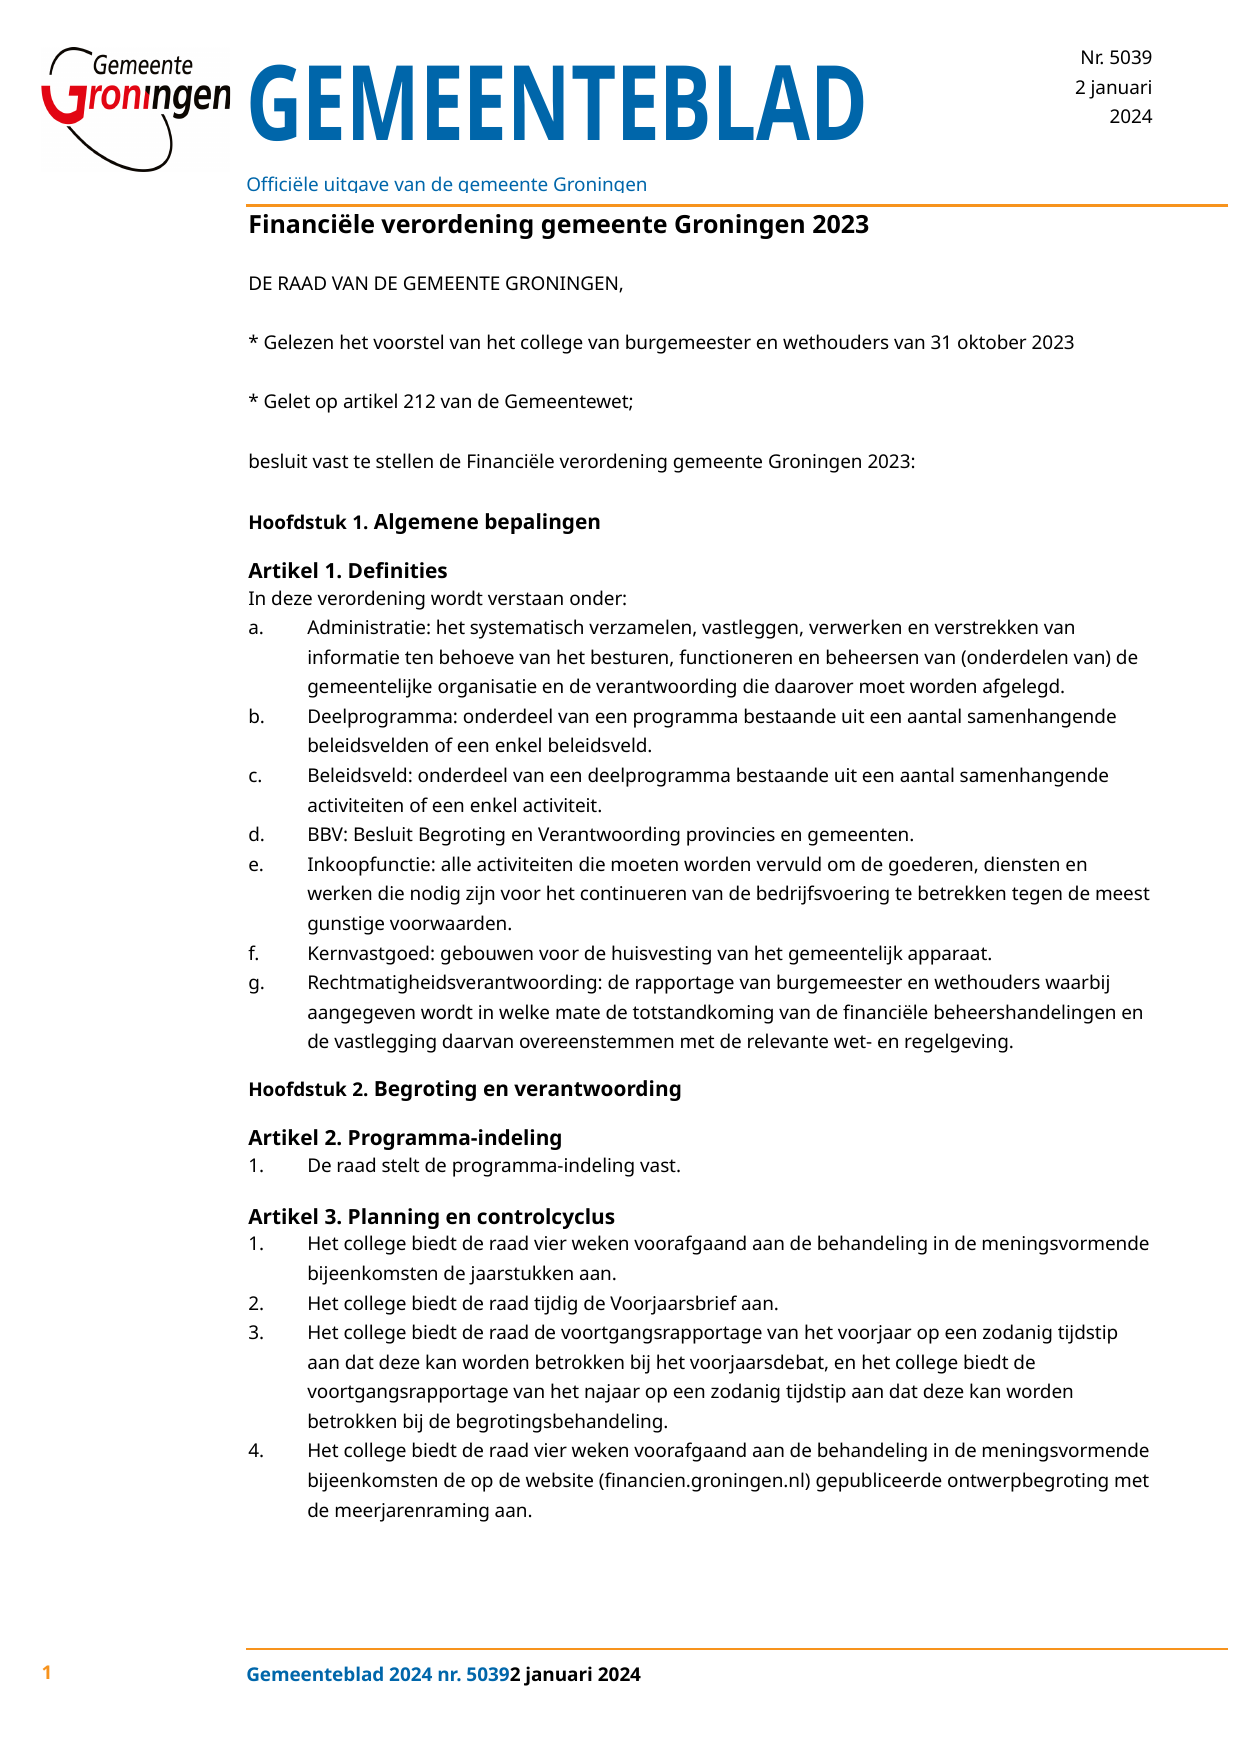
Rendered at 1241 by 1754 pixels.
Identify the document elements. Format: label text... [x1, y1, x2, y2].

text Artikel 2. Programma-indeling [248, 1123, 1152, 1152]
list Het college biedt de raad vier weken voorafgaand aan de behandeling in de meningsvormende bijeenkomsten de op de website (financien.groningen.nl) gepubliceerde ontwerpbegroting met de meerjarenraming aan. [248, 1438, 1152, 1523]
text In deze verordening wordt verstaan onder: [248, 585, 1152, 610]
list Inkoopfunctie: alle activiteiten die moeten worden vervuld om de goederen, diensten en werken die nodig zijn voor het continueren van de bedrijfsvoering te betrekken tegen de meest gunstige voorwaarden. [248, 851, 1152, 936]
text Artikel 3. Planning en controlcyclus [248, 1202, 1152, 1231]
text besluit vast te stellen de Financiële verordening gemeente Groningen 2023: [248, 448, 1152, 473]
list Kernvastgoed: gebouwen voor de huisvesting van het gemeentelijk apparaat. [248, 940, 1152, 965]
picture [41, 47, 231, 172]
list Het college biedt de raad tijdig de Voorjaarsbrief aan. [248, 1290, 1152, 1316]
list Het college biedt de raad de voortgangsrapportage van het voorjaar op een zodanig tijdstip aan dat deze kan worden betrokken bij het voorjaarsdebat, en het college biedt de voortgangsrapportage van het najaar op een zodanig tijdstip aan dat deze kan worden betrokken bij de begrotingsbehandeling. [248, 1319, 1152, 1434]
text Artikel 1. Definities [248, 556, 1152, 585]
list Het college biedt de raad vier weken voorafgaand aan de behandeling in de meningsvormende bijeenkomsten de jaarstukken aan. [248, 1231, 1152, 1286]
text Financiële verordening gemeente Groningen 2023 [248, 207, 1152, 241]
text DE RAAD VAN DE GEMEENTE GRONINGEN, [248, 270, 1152, 296]
text * Gelet op artikel 212 van de Gemeentewet; [248, 389, 1152, 414]
text Hoofdstuk 1. Algemene bepalingen [248, 507, 1152, 535]
list Rechtmatigheidsverantwoording: de rapportage van burgemeester en wethouders waarbij aangegeven wordt in welke mate de totstandkoming van de financiële beheershandelingen en de vastlegging daarvan overeenstemmen met de relevante wet- en regelgeving. [248, 969, 1152, 1054]
list Deelprogramma: onderdeel van een programma bestaande uit een aantal samenhangende beleidsvelden of een enkel beleidsveld. [248, 703, 1152, 758]
text * Gelezen het voorstel van het college van burgemeester en wethouders van 31 oktober 2023 [248, 329, 1152, 355]
list Administratie: het systematisch verzamelen, vastleggen, verwerken en verstrekken van informatie ten behoeve van het besturen, functioneren en beheersen van (onderdelen van) de gemeentelijke organisatie en de verantwoording die daarover moet worden afgelegd. [248, 614, 1152, 699]
list BBV: Besluit Begroting en Verantwoording provincies en gemeenten. [248, 821, 1152, 847]
list De raad stelt de programma-indeling vast. [248, 1152, 1152, 1177]
list Beleidsveld: onderdeel van een deelprogramma bestaande uit een aantal samenhangende activiteiten of een enkel activiteit. [248, 762, 1152, 817]
text Hoofdstuk 2. Begroting en verantwoording [248, 1074, 1152, 1102]
